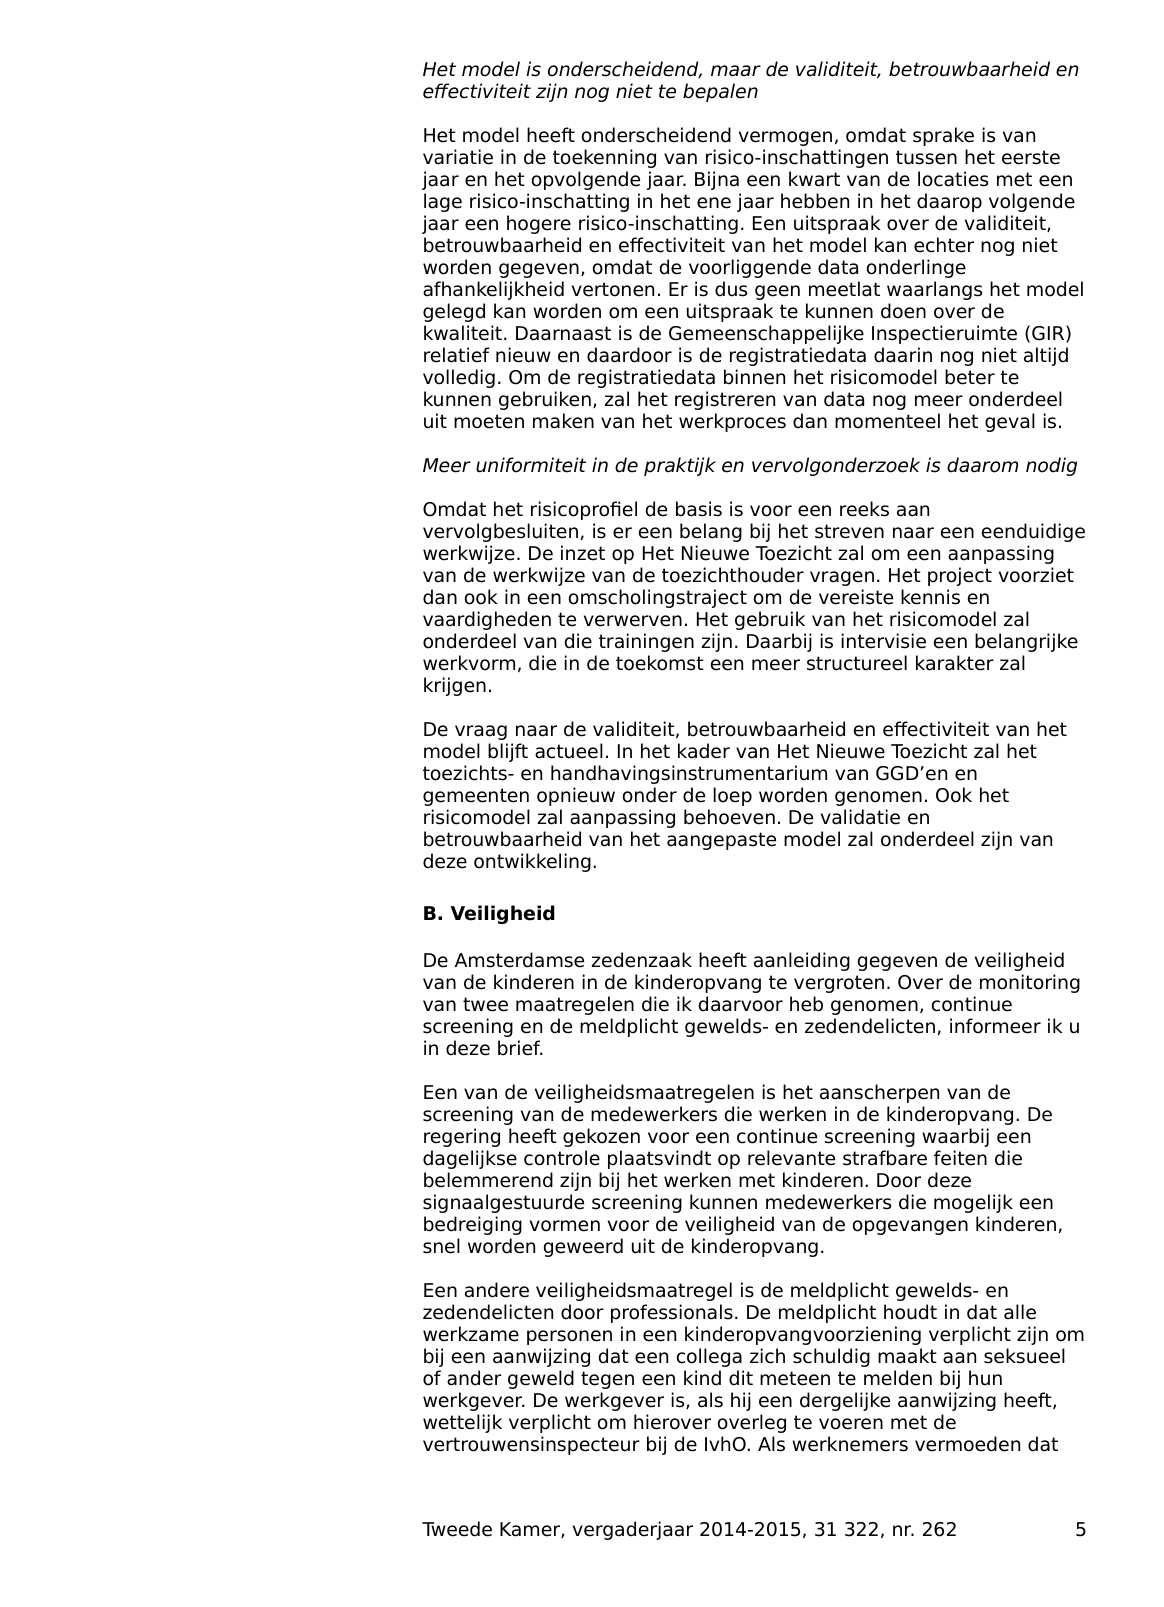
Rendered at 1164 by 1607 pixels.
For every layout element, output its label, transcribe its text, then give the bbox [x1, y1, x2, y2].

subtitle B. Veiligheid [422, 903, 1087, 925]
text Een van de veiligheidsmaatregelen is het aanscherpen van de screening van de medewerkers die werken in de kinderopvang. De regering heeft gekozen voor een continue screening waarbij een dagelijkse controle plaatsvindt op relevante strafbare feiten die belemmerend zijn bij het werken met kinderen. Door deze signaalgestuurde screening kunnen medewerkers die mogelijk een bedreiging vormen voor de veiligheid van de opgevangen kinderen, snel worden geweerd uit de kinderopvang. [422, 1082, 1087, 1258]
text Het model heeft onderscheidend vermogen, omdat sprake is van variatie in de toekenning van risico-inschattingen tussen het eerste jaar en het opvolgende jaar. Bijna een kwart van de locaties met een lage risico-inschatting in het ene jaar hebben in het daarop volgende jaar een hogere risico-inschatting. Een uitspraak over de validiteit, betrouwbaarheid en effectiviteit van het model kan echter nog niet worden gegeven, omdat de voorliggende data onderlinge afhankelijkheid vertonen. Er is dus geen meetlat waarlangs het model gelegd kan worden om een uitspraak te kunnen doen over de kwaliteit. Daarnaast is de Gemeenschappelijke Inspectieruimte (GIR) relatief nieuw en daardoor is de registratiedata daarin nog niet altijd volledig. Om de registratiedata binnen het risicomodel beter te kunnen gebruiken, zal het registreren van data nog meer onderdeel uit moeten maken van het werkproces dan momenteel het geval is. [422, 125, 1087, 433]
text De Amsterdamse zedenzaak heeft aanleiding gegeven de veiligheid van de kinderen in de kinderopvang te vergroten. Over de monitoring van twee maatregelen die ik daarvoor heb genomen, continue screening en de meldplicht gewelds- en zedendelicten, informeer ik u in deze brief. [422, 950, 1087, 1060]
subtitle Het model is onderscheidend, maar de validiteit, betrouwbaarheid en effectiviteit zijn nog niet te bepalen [422, 59, 1087, 103]
text Omdat het risicoprofiel de basis is voor een reeks aan vervolgbesluiten, is er een belang bij het streven naar een eenduidige werkwijze. De inzet op Het Nieuwe Toezicht zal om een aanpassing van de werkwijze van de toezichthouder vragen. Het project voorziet dan ook in een omscholingstraject om de vereiste kennis en vaardigheden te verwerven. Het gebruik van het risicomodel zal onderdeel van die trainingen zijn. Daarbij is intervisie een belangrijke werkvorm, die in de toekomst een meer structureel karakter zal krijgen. [422, 499, 1087, 697]
text Een andere veiligheidsmaatregel is de meldplicht gewelds- en zedendelicten door professionals. De meldplicht houdt in dat alle werkzame personen in een kinderopvangvoorziening verplicht zijn om bij een aanwijzing dat een collega zich schuldig maakt aan seksueel of ander geweld tegen een kind dit meteen te melden bij hun werkgever. De werkgever is, als hij een dergelijke aanwijzing heeft, wettelijk verplicht om hierover overleg te voeren met de vertrouwensinspecteur bij de IvhO. Als werknemers vermoeden dat [422, 1280, 1087, 1456]
text De vraag naar de validiteit, betrouwbaarheid en effectiviteit van het model blijft actueel. In het kader van Het Nieuwe Toezicht zal het toezichts- en handhavingsinstrumentarium van GGD’en en gemeenten opnieuw onder de loep worden genomen. Ook het risicomodel zal aanpassing behoeven. De validatie en betrouwbaarheid van het aangepaste model zal onderdeel zijn van deze ontwikkeling. [422, 719, 1087, 873]
subtitle Meer uniformiteit in de praktijk en vervolgonderzoek is daarom nodig [422, 455, 1087, 477]
